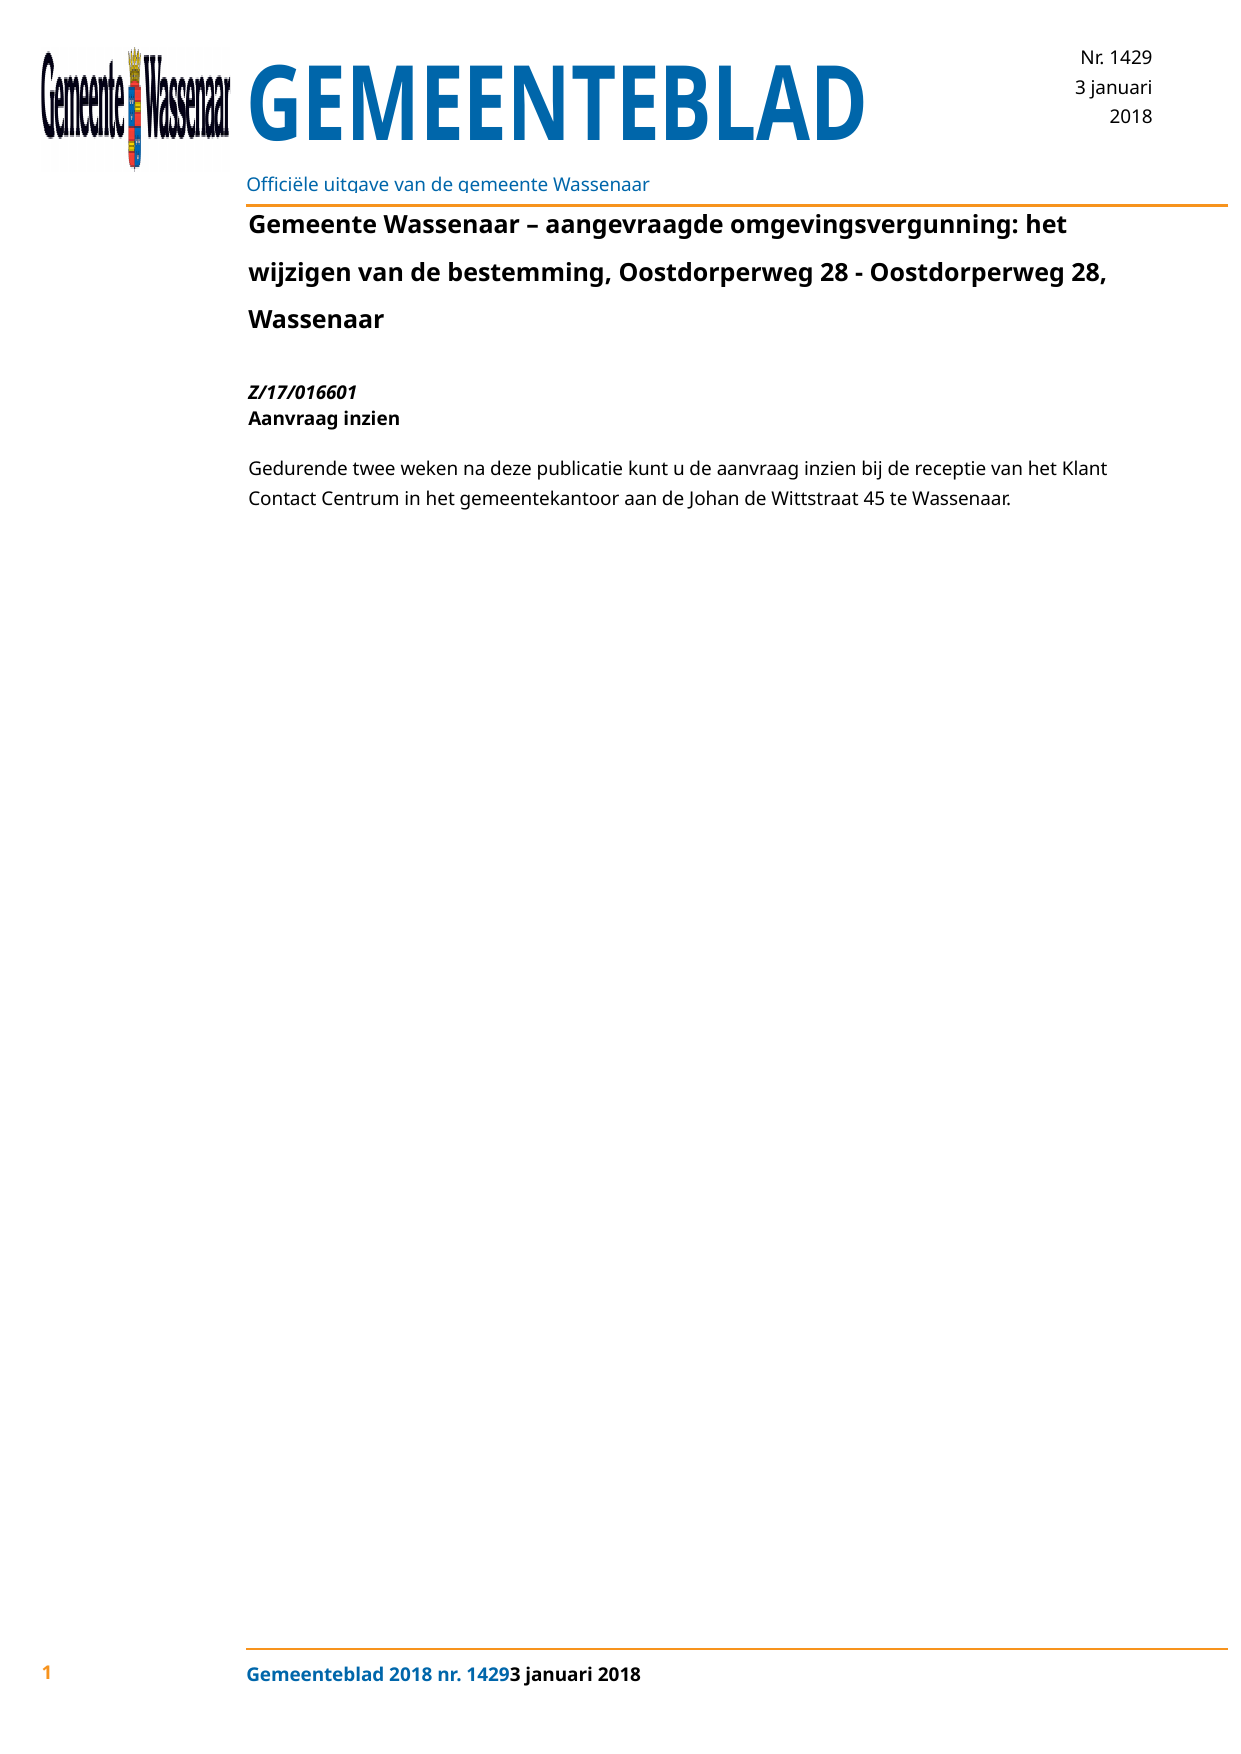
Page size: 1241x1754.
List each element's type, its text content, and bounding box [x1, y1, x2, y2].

text Aanvraag inzien [248, 405, 1152, 431]
text Gedurende twee weken na deze publicatie kunt u de aanvraag inzien bij de receptie van het Klant Contact Centrum in het gemeentekantoor aan de Johan de Wittstraat 45 te Wassenaar. [248, 455, 1152, 511]
text Gemeente Wassenaar – aangevraagde omgevingsvergunning: het wijzigen van de bestemming, Oostdorperweg 28 - Oostdorperweg 28, Wassenaar [248, 207, 1152, 336]
picture [41, 47, 231, 172]
text Z/17/016601 [248, 379, 1152, 405]
